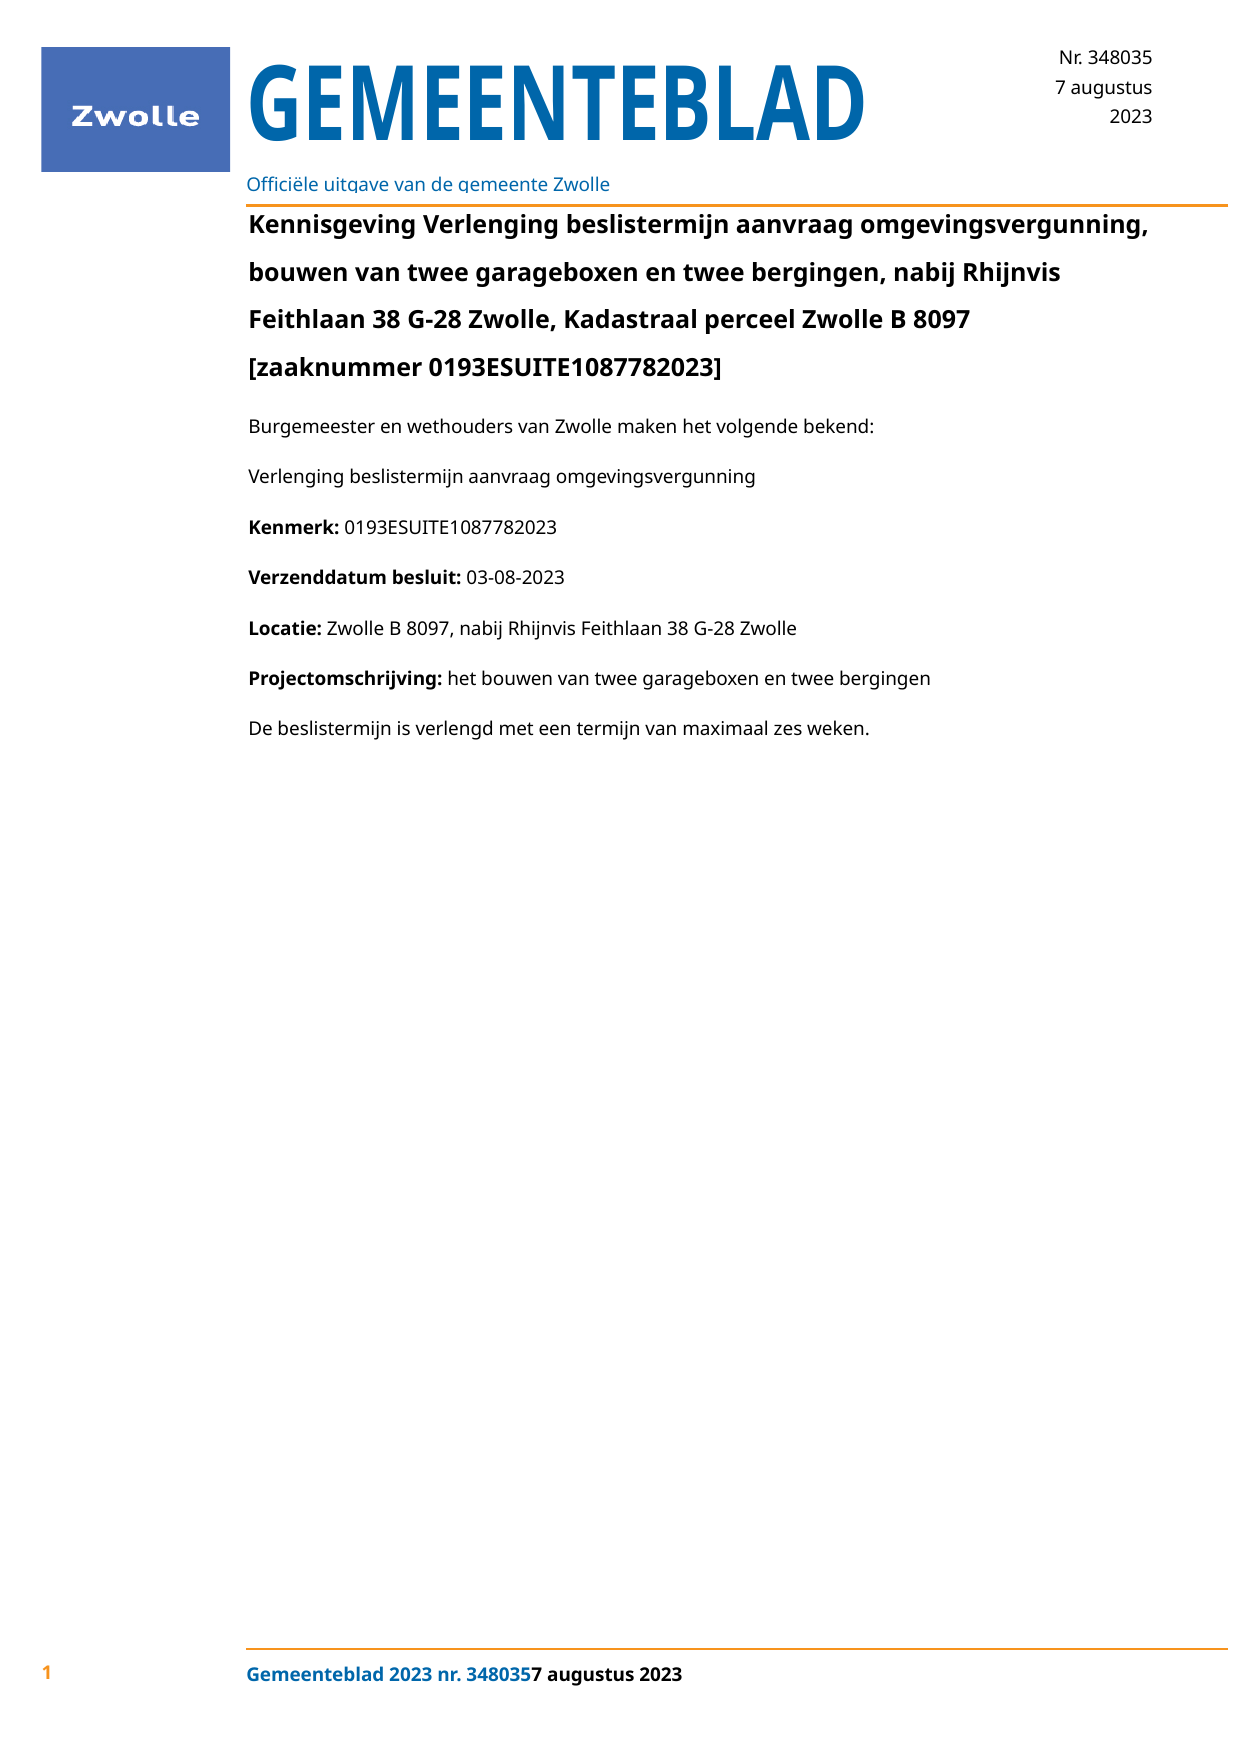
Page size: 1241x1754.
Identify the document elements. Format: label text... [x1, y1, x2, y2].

text De beslistermijn is verlengd met een termijn van maximaal zes weken. [248, 716, 1152, 741]
text Kennisgeving Verlenging beslistermijn aanvraag omgevingsvergunning, bouwen van twee garageboxen en twee bergingen, nabij Rhijnvis Feithlaan 38 G-28 Zwolle, Kadastraal perceel Zwolle B 8097 [zaaknummer 0193ESUITE1087782023] [248, 207, 1152, 384]
text Verlenging beslistermijn aanvraag omgevingsvergunning [248, 463, 1152, 489]
text Locatie: Zwolle B 8097, nabij Rhijnvis Feithlaan 38 G-28 Zwolle [248, 615, 1152, 641]
picture [41, 47, 231, 172]
text Projectomschrijving: het bouwen van twee garageboxen en twee bergingen [248, 665, 1152, 691]
text Verzenddatum besluit: 03-08-2023 [248, 564, 1152, 590]
text Kenmerk: 0193ESUITE1087782023 [248, 514, 1152, 540]
text Burgemeester en wethouders van Zwolle maken het volgende bekend: [248, 413, 1152, 439]
